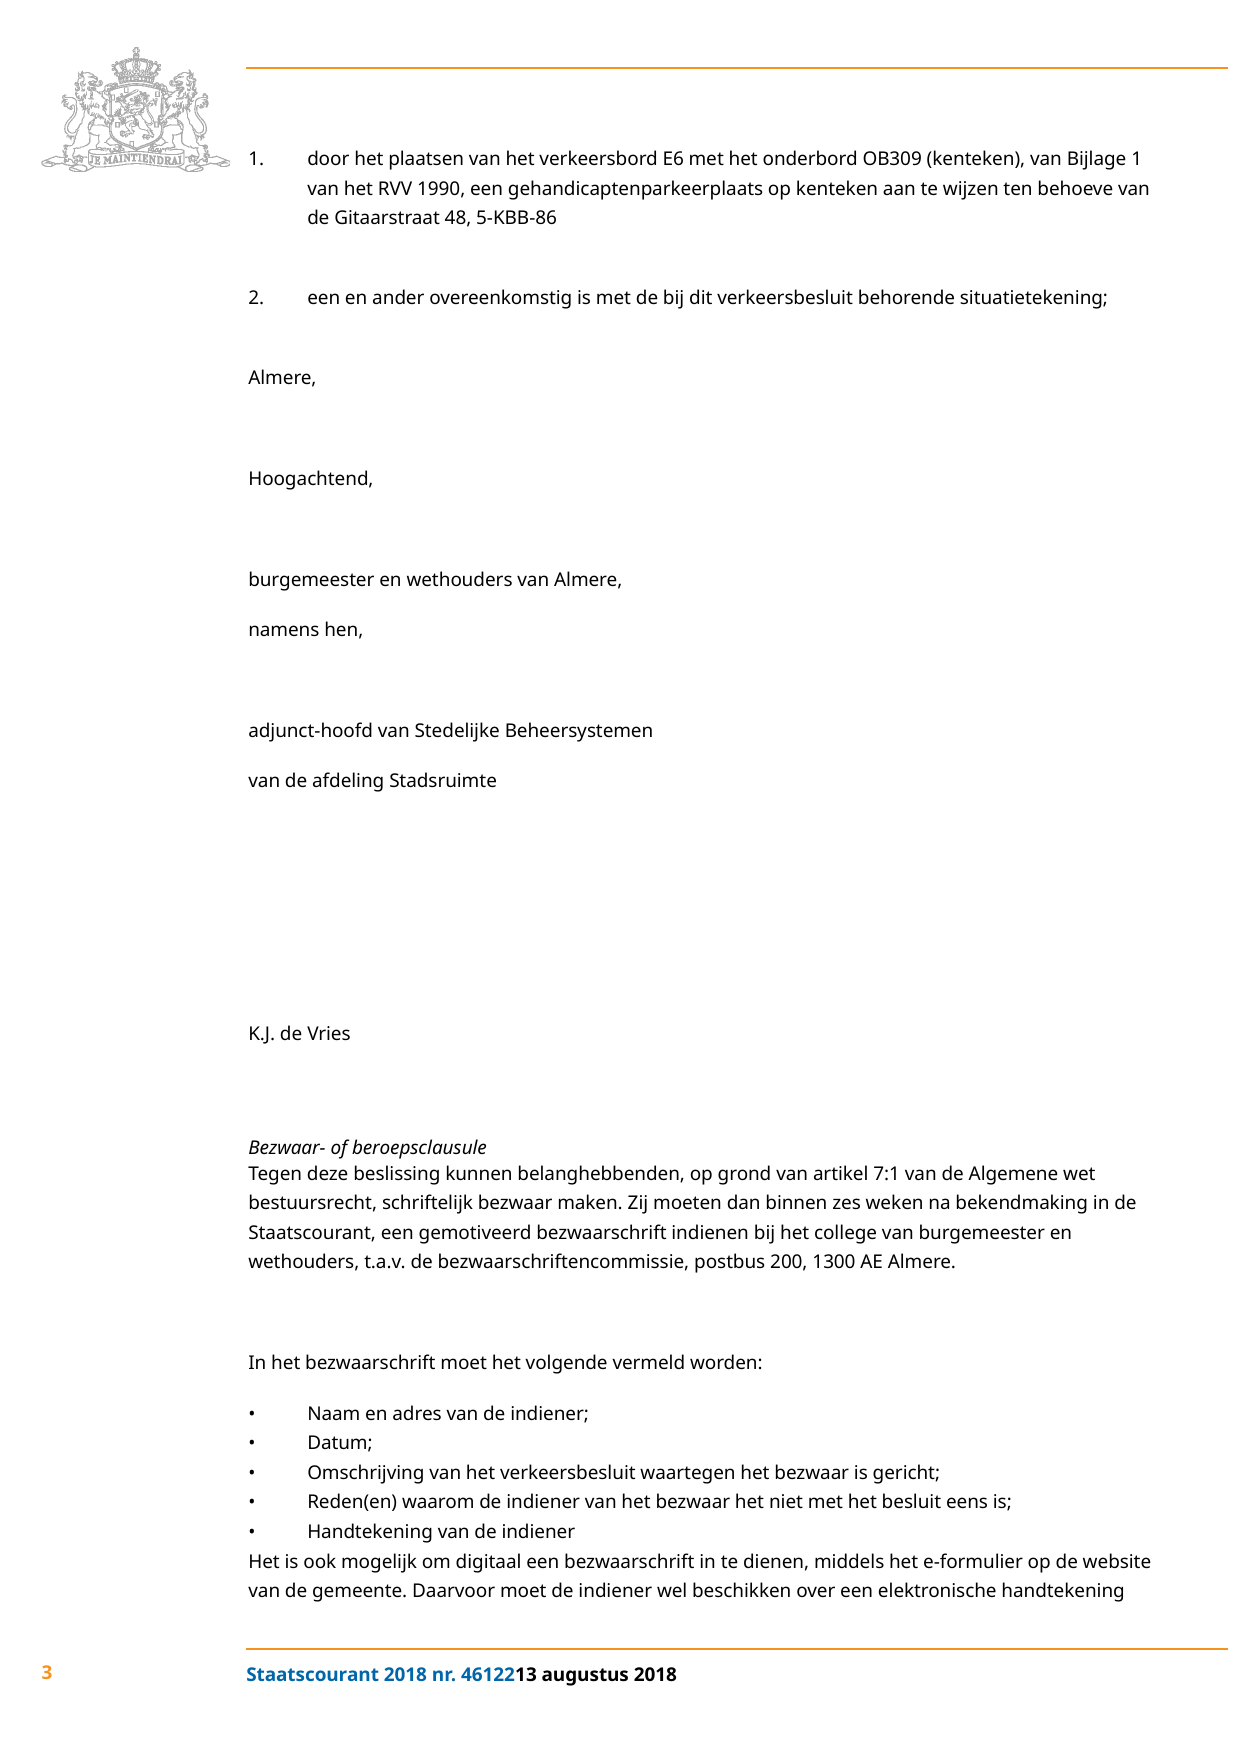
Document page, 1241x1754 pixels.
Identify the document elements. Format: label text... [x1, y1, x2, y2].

text Almere, [248, 364, 1152, 390]
list door het plaatsen van het verkeersbord E6 met het onderbord OB309 (kenteken), van Bijlage 1 van het RVV 1990, een gehandicaptenparkeerplaats op kenteken aan te wijzen ten behoeve van de Gitaarstraat 48, 5-KBB-86 [248, 145, 1152, 230]
text Bezwaar- of beroepsclausule [248, 1134, 1152, 1160]
list een en ander overeenkomstig is met de bij dit verkeersbesluit behorende situatietekening; [248, 284, 1152, 310]
text namens hen, [248, 616, 1152, 642]
list Naam en adres van de indiener; [248, 1400, 1152, 1426]
text adjunct-hoofd van Stedelijke Beheersystemen [248, 717, 1152, 743]
list Handtekening van de indiener [248, 1518, 1152, 1544]
text Hoogachtend, [248, 465, 1152, 491]
text burgemeester en wethouders van Almere, [248, 566, 1152, 592]
list Datum; [248, 1429, 1152, 1455]
list Omschrijving van het verkeersbesluit waartegen het bezwaar is gericht; [248, 1459, 1152, 1485]
picture [41, 47, 231, 172]
text K.J. de Vries [248, 1020, 1152, 1046]
text Tegen deze beslissing kunnen belanghebbenden, op grond van artikel 7:1 van de Algemene wet bestuursrecht, schriftelijk bezwaar maken. Zij moeten dan binnen zes weken na bekendmaking in de Staatscourant, een gemotiveerd bezwaarschrift indienen bij het college van burgemeester en wethouders, t.a.v. de bezwaarschriftencommissie, postbus 200, 1300 AE Almere. [248, 1160, 1152, 1274]
text van de afdeling Stadsruimte [248, 768, 1152, 793]
text Het is ook mogelijk om digitaal een bezwaarschrift in te dienen, middels het e-formulier op de website van de gemeente. Daarvoor moet de indiener wel beschikken over een elektronische handtekening [248, 1548, 1152, 1603]
text In het bezwaarschrift moet het volgende vermeld worden: [248, 1349, 1152, 1375]
list Reden(en) waarom de indiener van het bezwaar het niet met het besluit eens is; [248, 1489, 1152, 1514]
